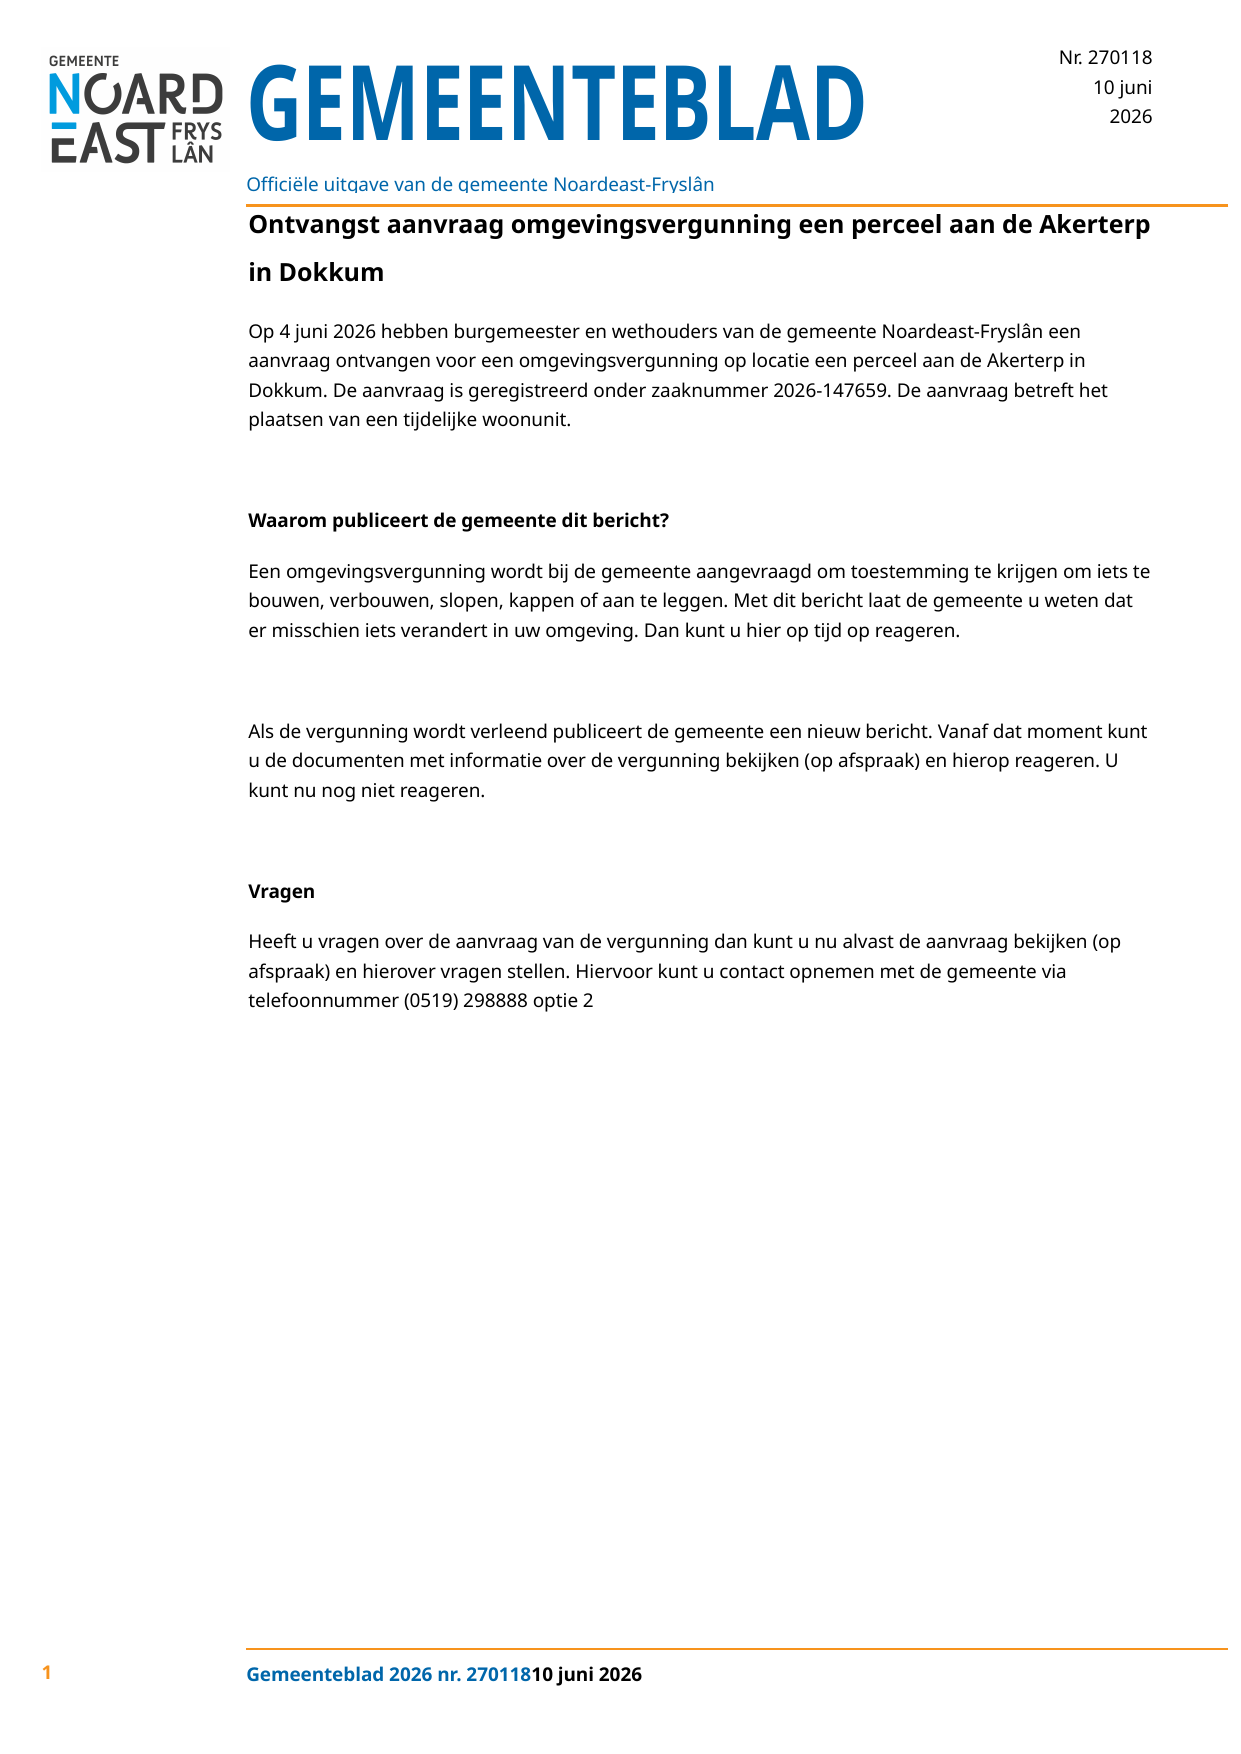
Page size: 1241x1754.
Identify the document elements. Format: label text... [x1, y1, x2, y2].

text Als de vergunning wordt verleend publiceert de gemeente een nieuw bericht. Vanaf dat moment kunt u de documenten met informatie over de vergunning bekijken (op afspraak) en hierop reageren. U kunt nu nog niet reageren. [248, 718, 1152, 803]
text Vragen [248, 878, 1152, 904]
text Heeft u vragen over de aanvraag van de vergunning dan kunt u nu alvast de aanvraag bekijken (op afspraak) en hierover vragen stellen. Hiervoor kunt u contact opnemen met de gemeente via telefoonnummer (0519) 298888 optie 2 [248, 928, 1152, 1013]
text Ontvangst aanvraag omgevingsvergunning een perceel aan de Akerterp in Dokkum [248, 207, 1152, 288]
text Waarom publiceert de gemeente dit bericht? [248, 507, 1152, 533]
text Een omgevingsvergunning wordt bij de gemeente aangevraagd om toestemming te krijgen om iets te bouwen, verbouwen, slopen, kappen of aan te leggen. Met dit bericht laat de gemeente u weten dat er misschien iets verandert in uw omgeving. Dan kunt u hier op tijd op reageren. [248, 558, 1152, 643]
picture [41, 47, 231, 172]
text Op 4 juni 2026 hebben burgemeester en wethouders van de gemeente Noardeast-Fryslân een aanvraag ontvangen voor een omgevingsvergunning op locatie een perceel aan de Akerterp in Dokkum. De aanvraag is geregistreerd onder zaaknummer 2026-147659. De aanvraag betreft het plaatsen van een tijdelijke woonunit. [248, 318, 1152, 432]
